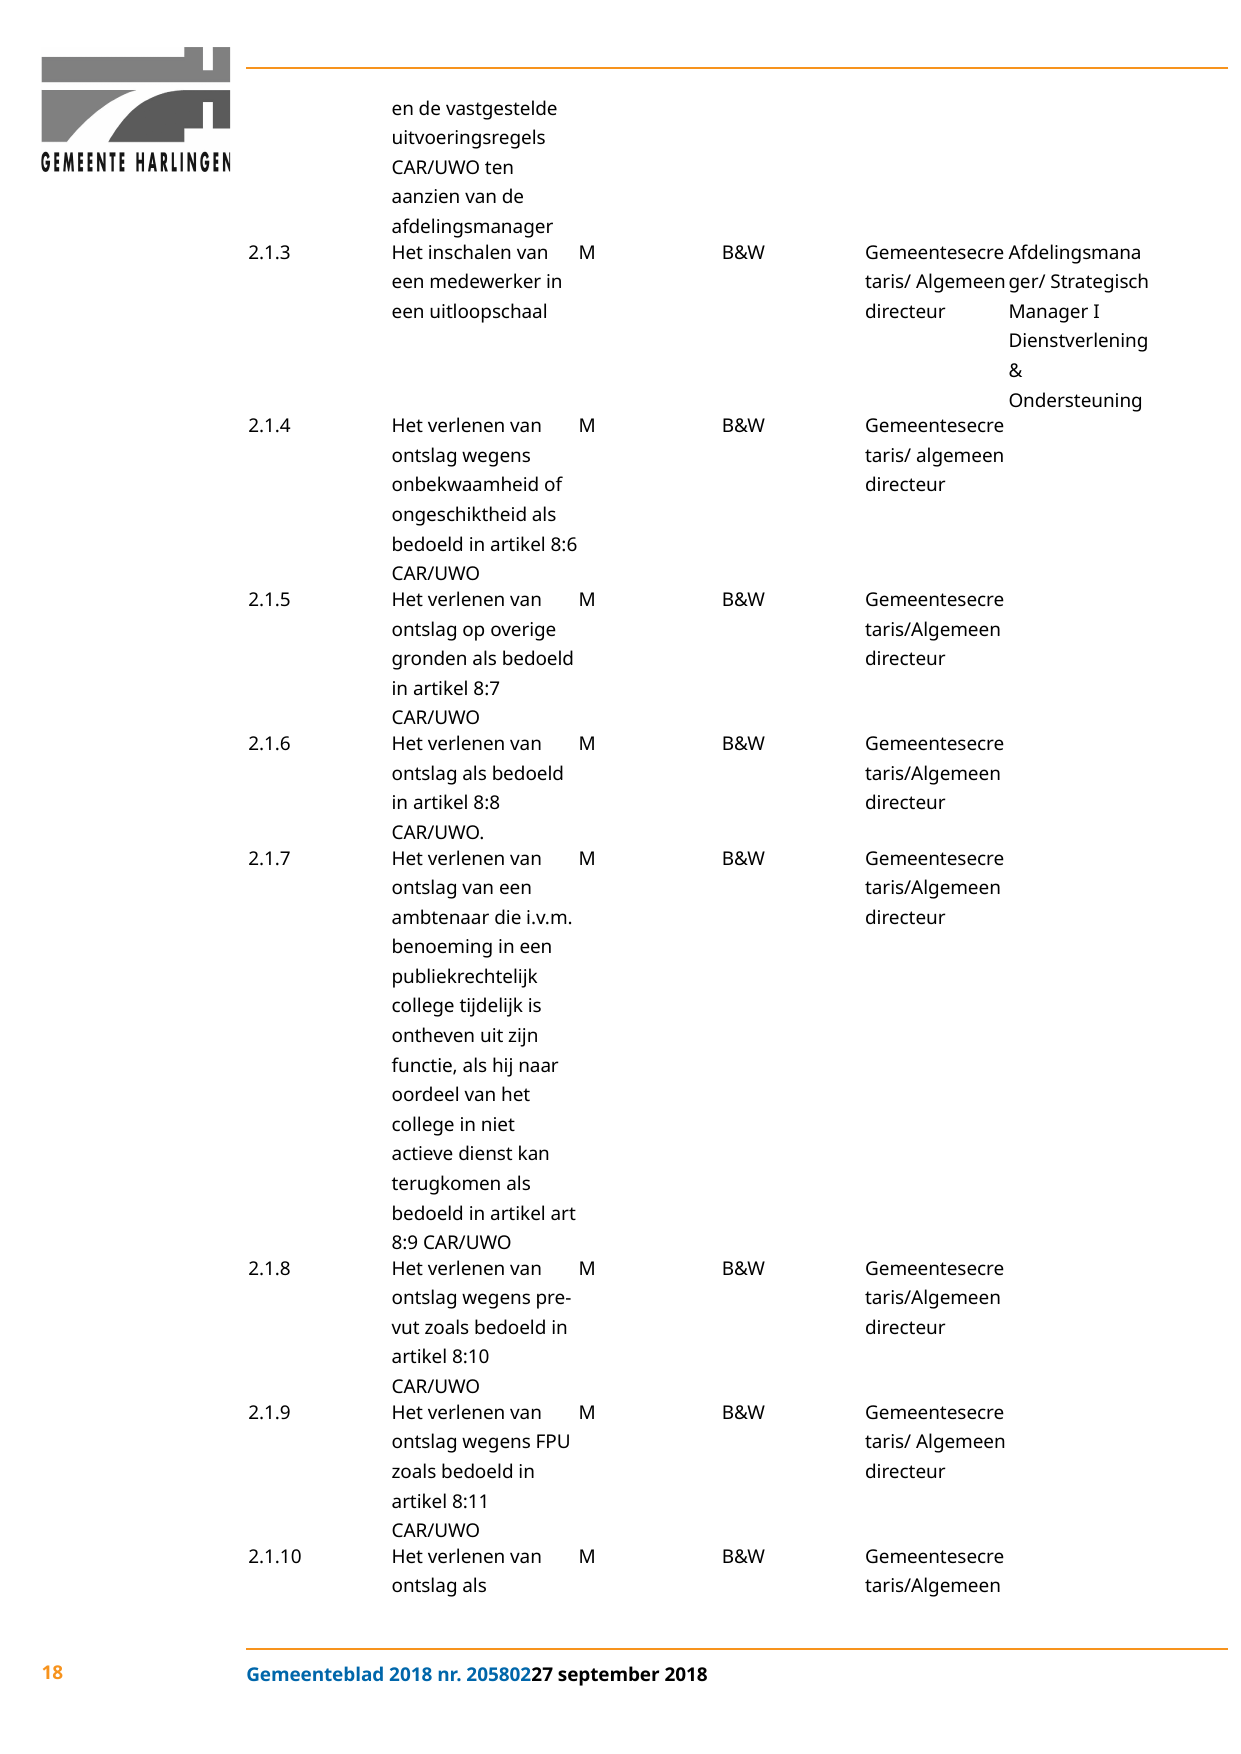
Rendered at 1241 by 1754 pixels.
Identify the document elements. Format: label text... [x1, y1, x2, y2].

table_cell M [578, 586, 722, 730]
table_cell [1008, 1399, 1152, 1543]
table_cell 2.1.9 [248, 1399, 391, 1543]
table_cell Gemeentesecretaris/ Algemeen directeur [865, 1399, 1008, 1543]
table_cell [1008, 586, 1152, 730]
table_cell 2.1.4 [248, 413, 391, 586]
table_cell M [578, 845, 722, 1255]
table_cell B&W [722, 1543, 865, 1598]
table_cell [1008, 1543, 1152, 1598]
table_cell [1008, 845, 1152, 1255]
table_cell Gemeentesecretaris/Algemeen directeur [865, 586, 1008, 730]
table_cell Gemeentesecretaris/ Algemeen directeur [865, 239, 1008, 412]
table_cell [1008, 95, 1152, 239]
table_cell [1008, 730, 1152, 845]
table_cell Gemeentesecretaris/Algemeen directeur [865, 845, 1008, 1255]
table_cell [722, 95, 865, 239]
table_cell Het inschalen van een medewerker in een uitloopschaal [391, 239, 578, 412]
table_cell 2.1.8 [248, 1255, 391, 1399]
table_cell [1008, 413, 1152, 586]
table_cell Gemeentesecretaris/Algemeen [865, 1543, 1008, 1598]
table_cell B&W [722, 730, 865, 845]
table_cell B&W [722, 845, 865, 1255]
table_cell [578, 95, 722, 239]
table_cell B&W [722, 586, 865, 730]
table_cell 2.1.7 [248, 845, 391, 1255]
table_cell 2.1.6 [248, 730, 391, 845]
table_cell B&W [722, 239, 865, 412]
table_cell M [578, 730, 722, 845]
table_cell B&W [722, 1255, 865, 1399]
table_cell M [578, 413, 722, 586]
table_cell M [578, 1399, 722, 1543]
table_cell 2.1.3 [248, 239, 391, 412]
table_cell [865, 95, 1008, 239]
table_cell Het verlenen van ontslag van een ambtenaar die i.v.m. benoeming in een publiekrechtelijk college tijdelijk is ontheven uit zijn functie, als hij naar oordeel van het college in niet actieve dienst kan terugkomen als bedoeld in artikel art 8:9 CAR/UWO [391, 845, 578, 1255]
table_cell Gemeentesecretaris/ algemeen directeur [865, 413, 1008, 586]
table_cell Het verlenen van ontslag op overige gronden als bedoeld in artikel 8:7 CAR/UWO [391, 586, 578, 730]
table_cell B&W [722, 413, 865, 586]
table_cell [1008, 1255, 1152, 1399]
table_cell Gemeentesecretaris/Algemeen directeur [865, 1255, 1008, 1399]
table_cell Het verlenen van ontslag als bedoeld in artikel 8:8 CAR/UWO. [391, 730, 578, 845]
table_cell Afdelingsmanager/ Strategisch Manager I Dienstverlening & Ondersteuning [1008, 239, 1152, 412]
table_cell M [578, 1255, 722, 1399]
table_cell M [578, 1543, 722, 1598]
table_cell Het verlenen van ontslag wegens pre-vut zoals bedoeld in artikel 8:10 CAR/UWO [391, 1255, 578, 1399]
table_cell Gemeentesecretaris/Algemeen directeur [865, 730, 1008, 845]
table_cell M [578, 239, 722, 412]
table_cell en de vastgestelde uitvoeringsregels CAR/UWO ten aanzien van de afdelingsmanager [391, 95, 578, 239]
picture [41, 47, 231, 172]
table_cell Het verlenen van ontslag wegens onbekwaamheid of ongeschiktheid als bedoeld in artikel 8:6 CAR/UWO [391, 413, 578, 586]
table_cell B&W [722, 1399, 865, 1543]
table_cell 2.1.10 [248, 1543, 391, 1598]
table_cell Het verlenen van ontslag wegens FPU zoals bedoeld in artikel 8:11 CAR/UWO [391, 1399, 578, 1543]
table_cell Het verlenen van ontslag als [391, 1543, 578, 1598]
table_cell 2.1.5 [248, 586, 391, 730]
table_cell [248, 95, 391, 239]
